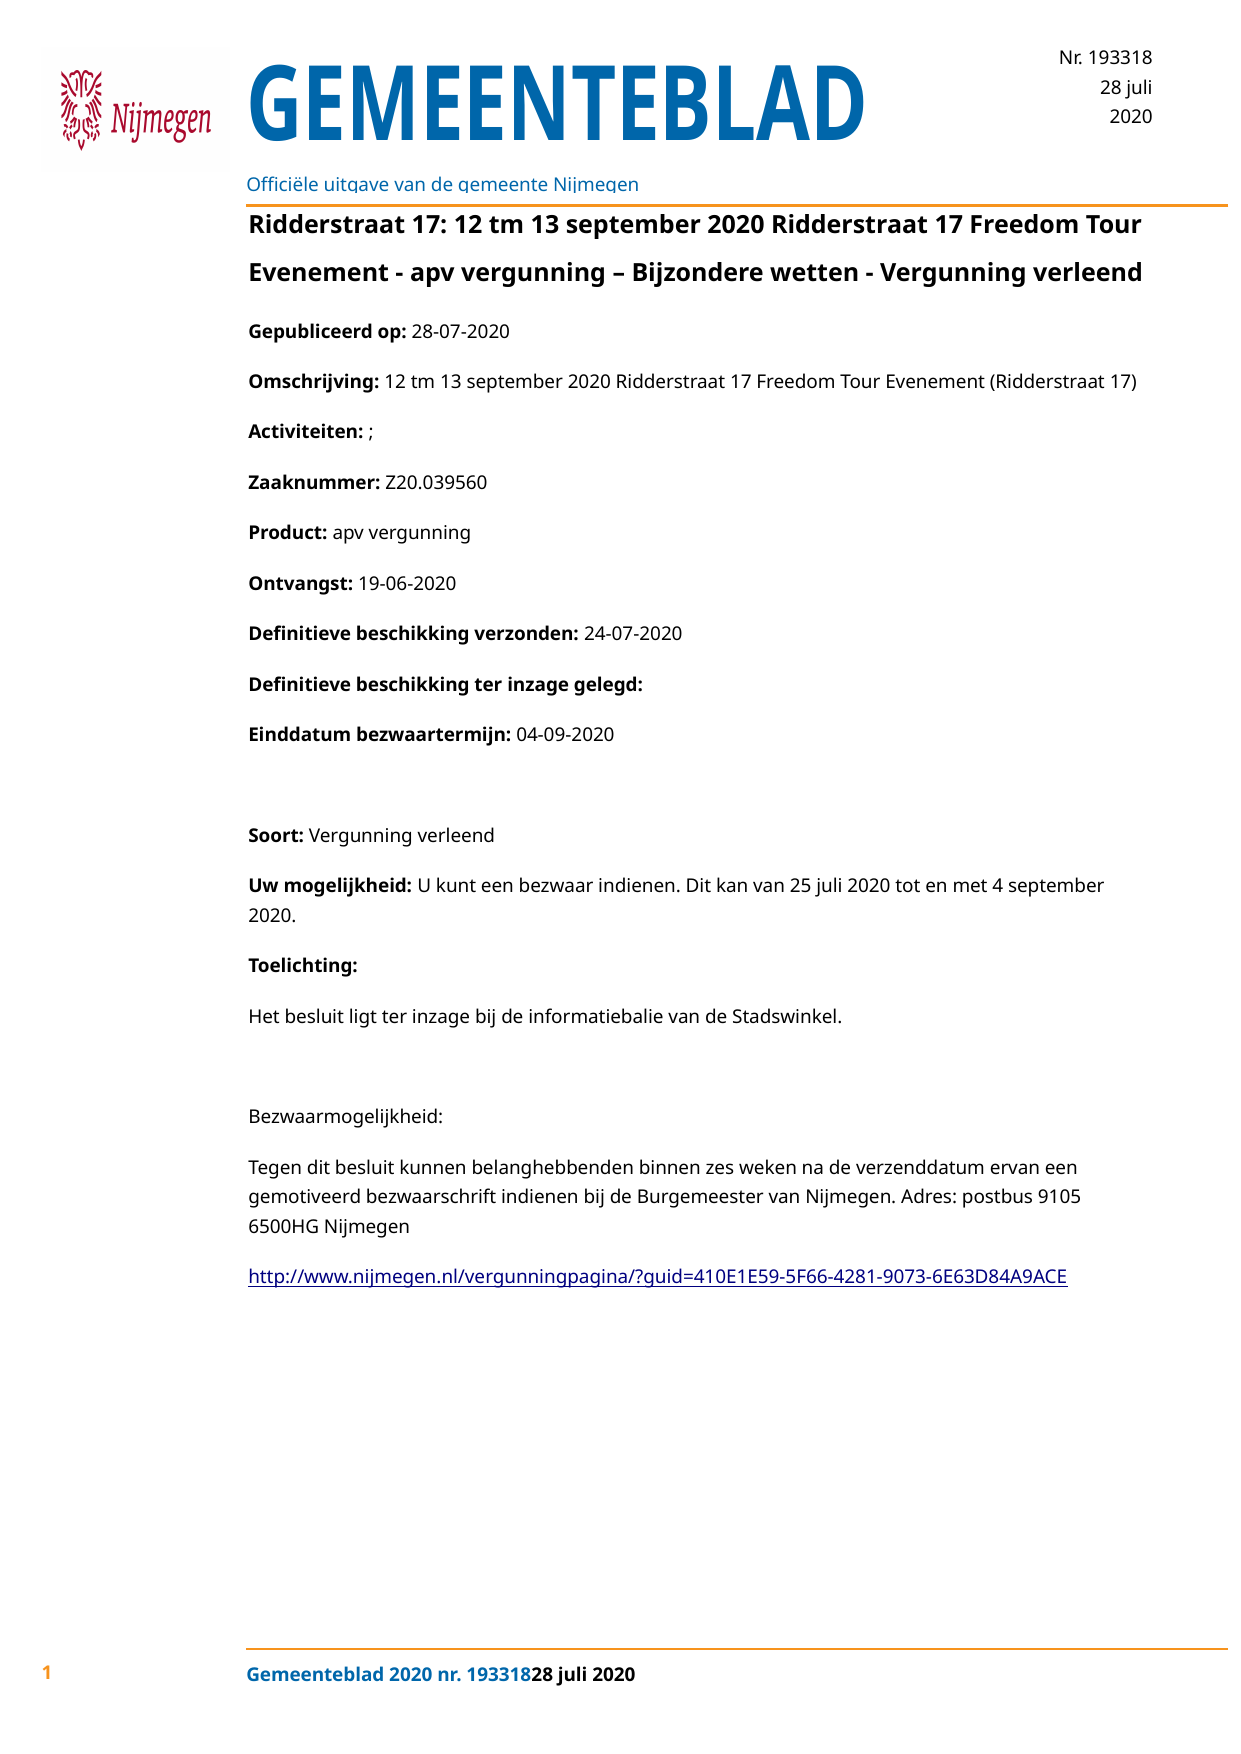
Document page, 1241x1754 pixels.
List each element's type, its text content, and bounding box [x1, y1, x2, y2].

text http://www.nijmegen.nl/vergunningpagina/?guid=410E1E59-5F66-4281-9073-6E63D84A9ACE [248, 1264, 1152, 1289]
text Soort: Vergunning verleend [248, 822, 1152, 848]
text Product: apv vergunning [248, 519, 1152, 545]
text Gepubliceerd op: 28-07-2020 [248, 318, 1152, 344]
text Het besluit ligt ter inzage bij de informatiebalie van de Stadswinkel. [248, 1003, 1152, 1029]
text Tegen dit besluit kunnen belanghebbenden binnen zes weken na de verzenddatum ervan een gemotiveerd bezwaarschrift indienen bij de Burgemeester van Nijmegen. Adres: postbus 9105 6500HG Nijmegen [248, 1154, 1152, 1239]
text Einddatum bezwaartermijn: 04-09-2020 [248, 721, 1152, 747]
text Activiteiten: ; [248, 419, 1152, 444]
text Definitieve beschikking ter inzage gelegd: [248, 671, 1152, 697]
text Bezwaarmogelijkheid: [248, 1104, 1152, 1129]
picture [41, 47, 231, 172]
text Definitieve beschikking verzonden: 24-07-2020 [248, 620, 1152, 646]
text Zaaknummer: Z20.039560 [248, 469, 1152, 495]
text Toelichting: [248, 952, 1152, 978]
text Ontvangst: 19-06-2020 [248, 570, 1152, 596]
text Uw mogelijkheid: U kunt een bezwaar indienen. Dit kan van 25 juli 2020 tot en met 4 september 2020. [248, 872, 1152, 928]
text Omschrijving: 12 tm 13 september 2020 Ridderstraat 17 Freedom Tour Evenement (Ridderstraat 17) [248, 368, 1152, 394]
text Ridderstraat 17: 12 tm 13 september 2020 Ridderstraat 17 Freedom Tour Evenement - apv vergunning – Bijzondere wetten - Vergunning verleend [248, 207, 1152, 288]
